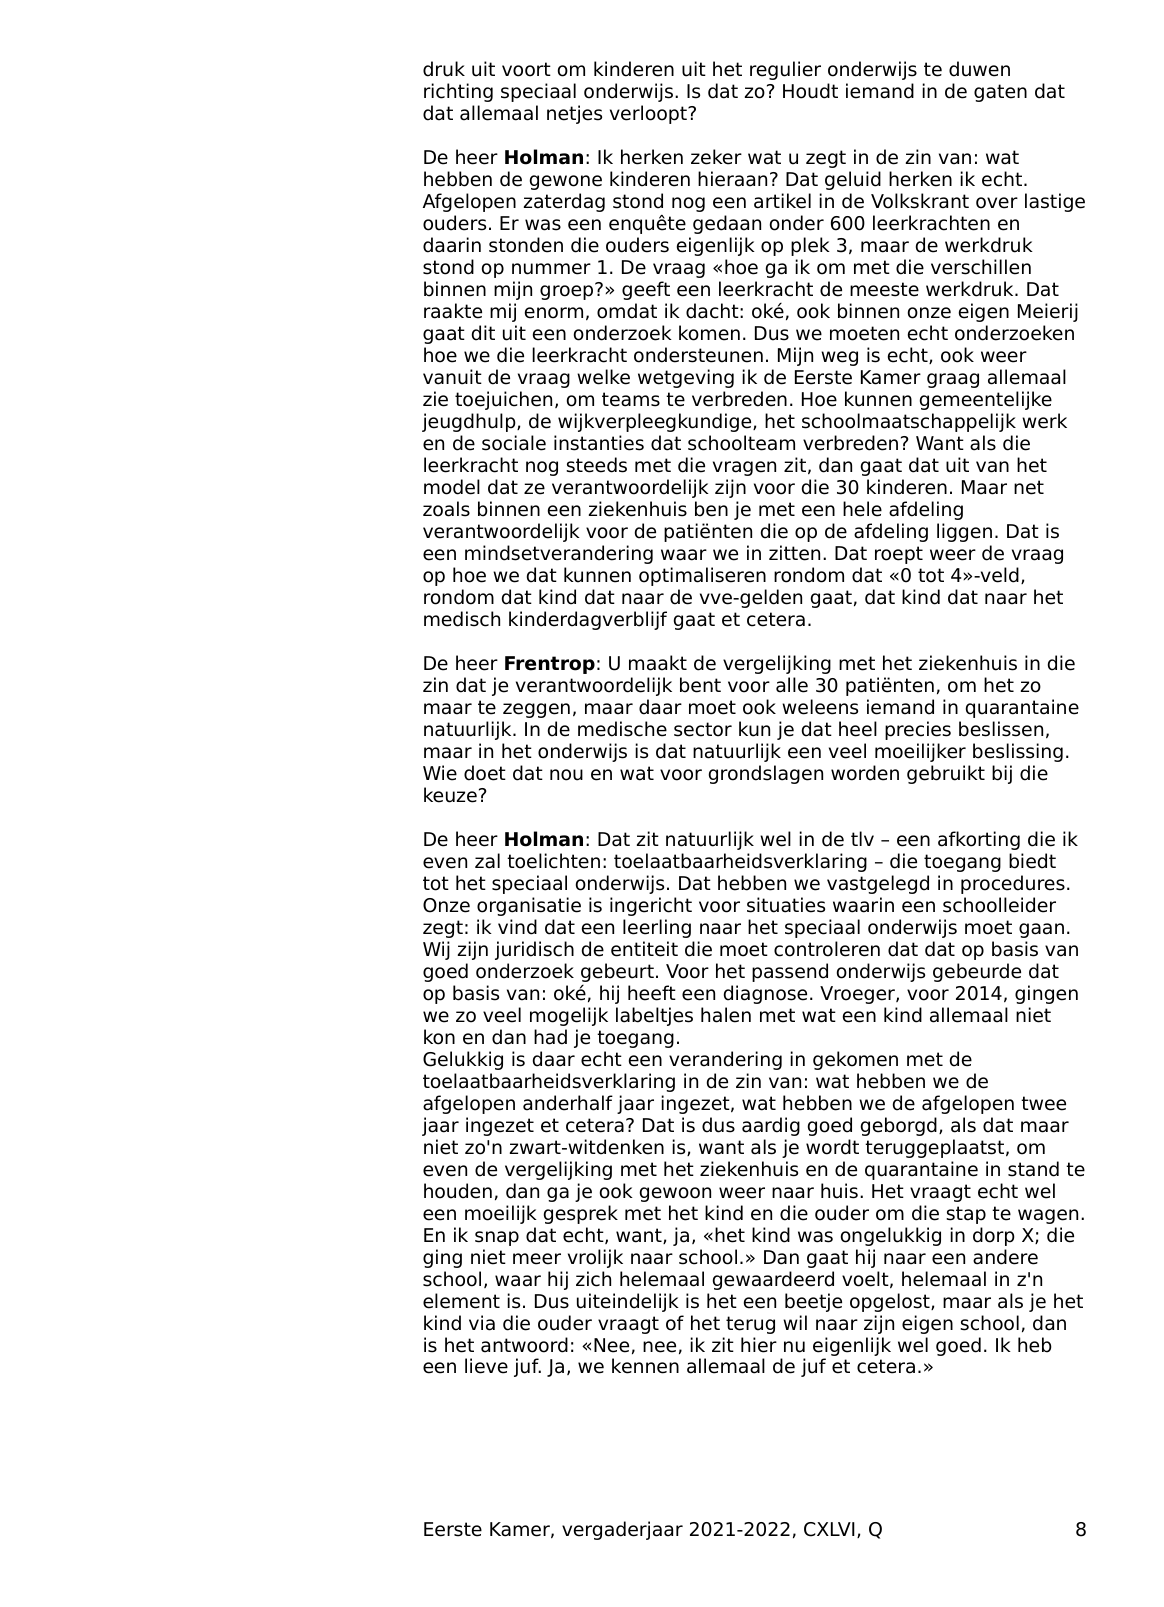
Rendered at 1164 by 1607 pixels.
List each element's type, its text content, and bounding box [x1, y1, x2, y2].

text De heer Holman: Ik herken zeker wat u zegt in de zin van: wat hebben de gewone kinderen hieraan? Dat geluid herken ik echt. Afgelopen zaterdag stond nog een artikel in de Volkskrant over lastige ouders. Er was een enquête gedaan onder 600 leerkrachten en daarin stonden die ouders eigenlijk op plek 3, maar de werkdruk stond op nummer 1. De vraag «hoe ga ik om met die verschillen binnen mijn groep?» geeft een leerkracht de meeste werkdruk. Dat raakte mij enorm, omdat ik dacht: oké, ook binnen onze eigen Meierij gaat dit uit een onderzoek komen. Dus we moeten echt onderzoeken hoe we die leerkracht ondersteunen. Mijn weg is echt, ook weer vanuit de vraag welke wetgeving ik de Eerste Kamer graag allemaal zie toejuichen, om teams te verbreden. Hoe kunnen gemeentelijke jeugdhulp, de wijkverpleegkundige, het schoolmaatschappelijk werk en de sociale instanties dat schoolteam verbreden? Want als die leerkracht nog steeds met die vragen zit, dan gaat dat uit van het model dat ze verantwoordelijk zijn voor die 30 kinderen. Maar net zoals binnen een ziekenhuis ben je met een hele afdeling verantwoordelijk voor de patiënten die op de afdeling liggen. Dat is een mindsetverandering waar we in zitten. Dat roept weer de vraag op hoe we dat kunnen optimaliseren rondom dat «0 tot 4»-veld, rondom dat kind dat naar de vve-gelden gaat, dat kind dat naar het medisch kinderdagverblijf gaat et cetera. [422, 147, 1087, 631]
text druk uit voort om kinderen uit het regulier onderwijs te duwen richting speciaal onderwijs. Is dat zo? Houdt iemand in de gaten dat dat allemaal netjes verloopt? [422, 59, 1087, 125]
text Gelukkig is daar echt een verandering in gekomen met de toelaatbaarheidsverklaring in de zin van: wat hebben we de afgelopen anderhalf jaar ingezet, wat hebben we de afgelopen twee jaar ingezet et cetera? Dat is dus aardig goed geborgd, als dat maar niet zo'n zwart-witdenken is, want als je wordt teruggeplaatst, om even de vergelijking met het ziekenhuis en de quarantaine in stand te houden, dan ga je ook gewoon weer naar huis. Het vraagt echt wel een moeilijk gesprek met het kind en die ouder om die stap te wagen. En ik snap dat echt, want, ja, «het kind was ongelukkig in dorp X; die ging niet meer vrolijk naar school.» Dan gaat hij naar een andere school, waar hij zich helemaal gewaardeerd voelt, helemaal in z'n element is. Dus uiteindelijk is het een beetje opgelost, maar als je het kind via die ouder vraagt of het terug wil naar zijn eigen school, dan is het antwoord: «Nee, nee, ik zit hier nu eigenlijk wel goed. Ik heb een lieve juf. Ja, we kennen allemaal de juf et cetera.» [422, 1049, 1087, 1378]
text De heer Frentrop: U maakt de vergelijking met het ziekenhuis in die zin dat je verantwoordelijk bent voor alle 30 patiënten, om het zo maar te zeggen, maar daar moet ook weleens iemand in quarantaine natuurlijk. In de medische sector kun je dat heel precies beslissen, maar in het onderwijs is dat natuurlijk een veel moeilijker beslissing. Wie doet dat nou en wat voor grondslagen worden gebruikt bij die keuze? [422, 653, 1087, 807]
text De heer Holman: Dat zit natuurlijk wel in de tlv – een afkorting die ik even zal toelichten: toelaatbaarheidsverklaring – die toegang biedt tot het speciaal onderwijs. Dat hebben we vastgelegd in procedures. Onze organisatie is ingericht voor situaties waarin een schoolleider zegt: ik vind dat een leerling naar het speciaal onderwijs moet gaan. Wij zijn juridisch de entiteit die moet controleren dat dat op basis van goed onderzoek gebeurt. Voor het passend onderwijs gebeurde dat op basis van: oké, hij heeft een diagnose. Vroeger, voor 2014, gingen we zo veel mogelijk labeltjes halen met wat een kind allemaal niet kon en dan had je toegang. [422, 829, 1087, 1049]
